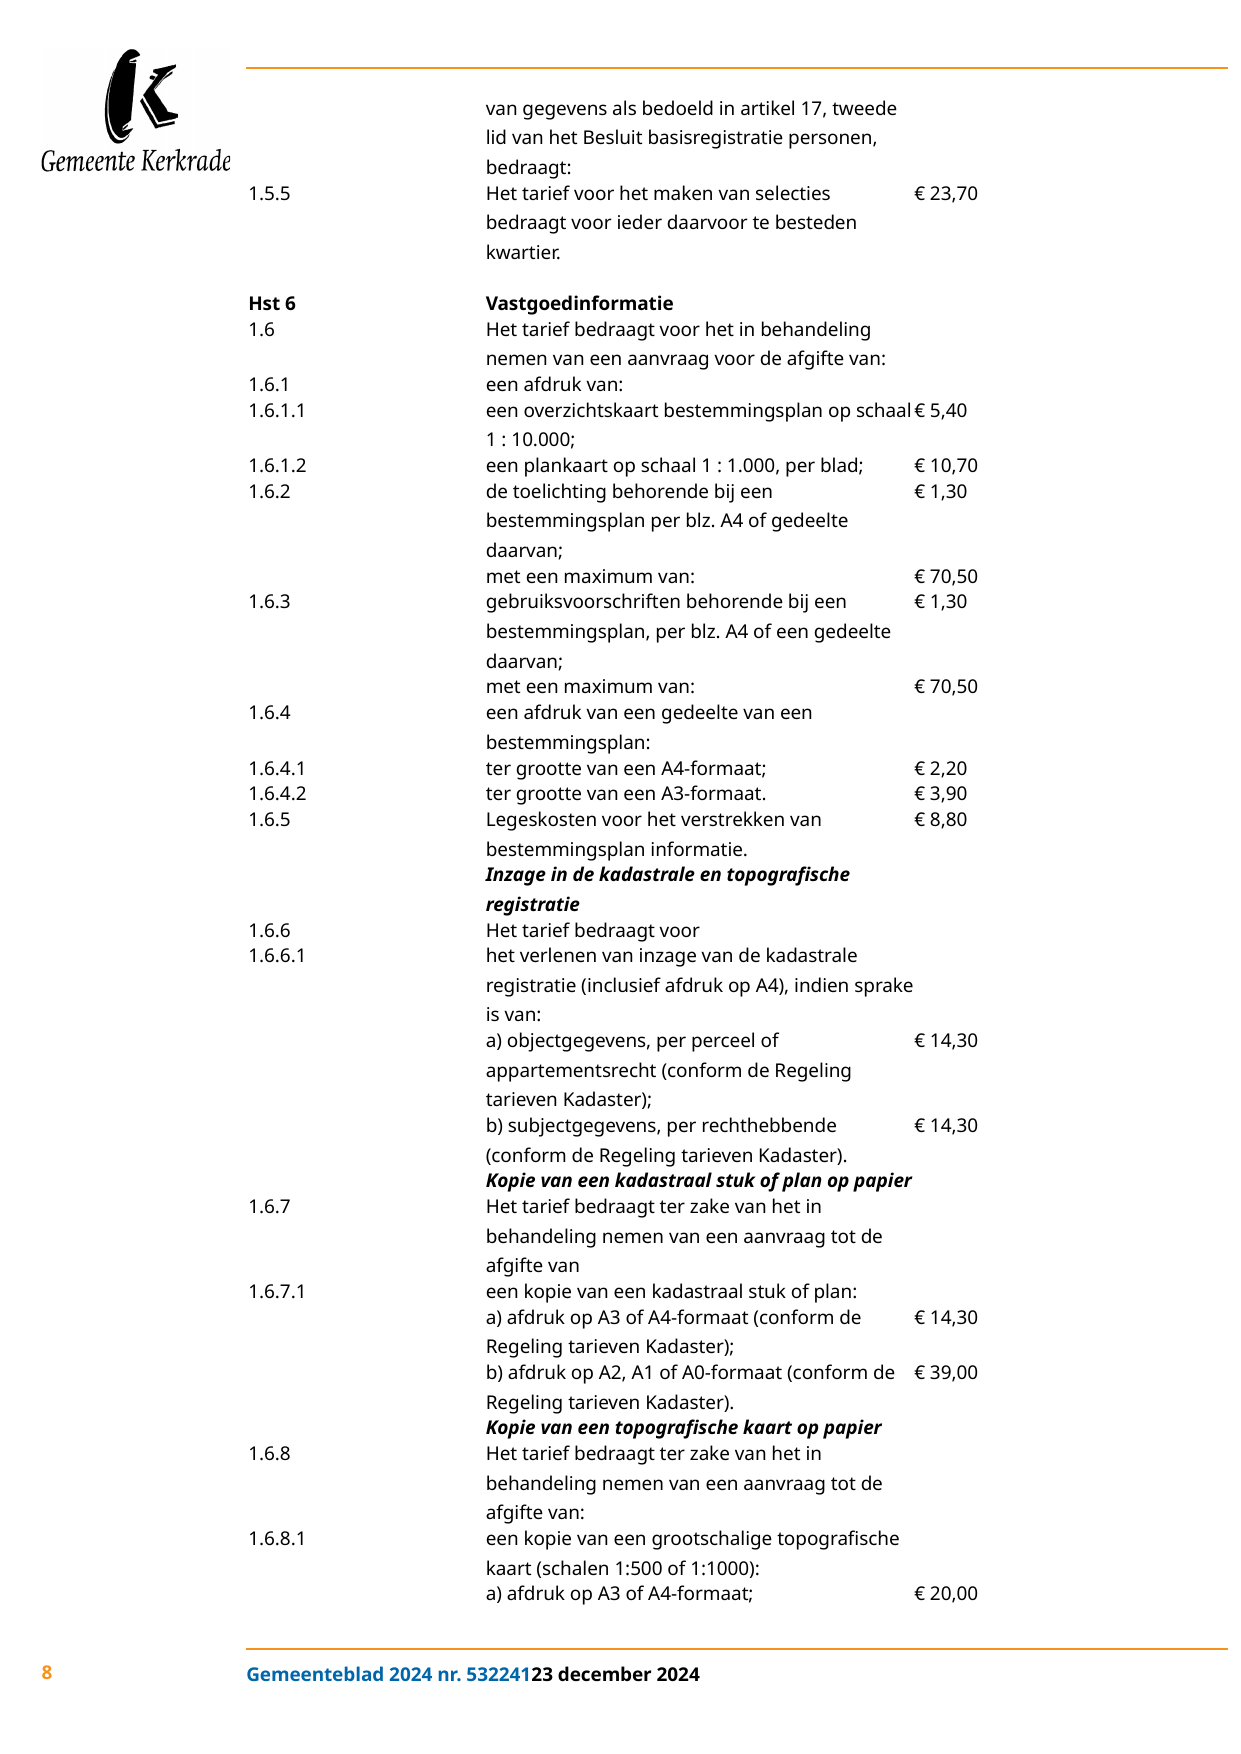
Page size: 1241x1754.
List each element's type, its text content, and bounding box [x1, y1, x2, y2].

table_cell € 5,40 [914, 397, 1152, 452]
table_cell Hst 6 [248, 290, 486, 316]
table_cell [248, 563, 486, 589]
table_cell [914, 265, 1152, 290]
table_cell Kopie van een kadastraal stuk of plan op papier [486, 1168, 914, 1193]
table_cell [914, 1193, 1152, 1278]
table_cell 1.6.4.2 [248, 780, 486, 806]
table_cell Het tarief bedraagt ter zake van het in behandeling nemen van een aanvraag tot de afgifte van [486, 1193, 914, 1278]
table_cell de toelichting behorende bij een bestemmingsplan per blz. A4 of gedeelte daarvan; [486, 478, 914, 563]
table_cell 1.6.1.1 [248, 397, 486, 452]
table_cell [914, 371, 1152, 397]
table_cell € 8,80 [914, 806, 1152, 861]
table_cell 1.6 [248, 316, 486, 371]
table_cell [248, 1304, 486, 1359]
table_cell van gegevens als bedoeld in artikel 17, tweede lid van het Besluit basisregistratie personen, bedraagt: [486, 95, 914, 180]
table_cell Kopie van een topografische kaart op papier [486, 1415, 914, 1440]
table_cell [914, 861, 1152, 917]
table_cell het verlenen van inzage van de kadastrale registratie (inclusief afdruk op A4), indien sprake is van: [486, 943, 914, 1027]
table_cell ter grootte van een A3-formaat. [486, 780, 914, 806]
table_cell a) afdruk op A3 of A4-formaat (conform de Regeling tarieven Kadaster); [486, 1304, 914, 1359]
table_cell Inzage in de kadastrale en topografische registratie [486, 861, 914, 917]
table_cell een plankaart op schaal 1 : 1.000, per blad; [486, 453, 914, 478]
table_cell [914, 1278, 1152, 1304]
table_cell 1.6.1.2 [248, 453, 486, 478]
table_cell Het tarief voor het maken van selecties bedraagt voor ieder daarvoor te besteden kwartier. [486, 180, 914, 264]
table_cell 1.6.3 [248, 589, 486, 674]
table_cell 1.6.8.1 [248, 1525, 486, 1581]
table_cell € 14,30 [914, 1028, 1152, 1112]
table_cell Legeskosten voor het verstrekken van bestemmingsplan informatie. [486, 806, 914, 861]
table_cell [914, 943, 1152, 1027]
table_cell [248, 1359, 486, 1414]
table_cell a) objectgegevens, per perceel of appartementsrecht (conform de Regeling tarieven Kadaster); [486, 1028, 914, 1112]
table_cell € 3,90 [914, 780, 1152, 806]
table_cell [248, 1028, 486, 1112]
table_cell b) subjectgegevens, per rechthebbende (conform de Regeling tarieven Kadaster). [486, 1112, 914, 1168]
table_cell [914, 316, 1152, 371]
table_cell € 1,30 [914, 478, 1152, 563]
table_cell [486, 265, 914, 290]
table_cell 1.5.5 [248, 180, 486, 264]
table_cell [914, 1415, 1152, 1440]
picture [41, 47, 231, 172]
table_cell een afdruk van een gedeelte van een bestemmingsplan: [486, 699, 914, 755]
table_cell a) afdruk op A3 of A4-formaat; [486, 1581, 914, 1606]
table_cell een afdruk van: [486, 371, 914, 397]
table_cell 1.6.4 [248, 699, 486, 755]
table_cell € 1,30 [914, 589, 1152, 674]
table_cell 1.6.2 [248, 478, 486, 563]
table_cell [914, 1168, 1152, 1193]
table_cell [248, 861, 486, 917]
table_cell b) afdruk op A2, A1 of A0-formaat (conform de Regeling tarieven Kadaster). [486, 1359, 914, 1414]
table_cell ter grootte van een A4-formaat; [486, 755, 914, 780]
table_cell een overzichtskaart bestemmingsplan op schaal 1 : 10.000; [486, 397, 914, 452]
table_cell Vastgoedinformatie [486, 290, 914, 316]
table_cell een kopie van een kadastraal stuk of plan: [486, 1278, 914, 1304]
table_cell Het tarief bedraagt voor [486, 917, 914, 942]
table_cell Het tarief bedraagt voor het in behandeling nemen van een aanvraag voor de afgifte van: [486, 316, 914, 371]
table_cell [914, 699, 1152, 755]
table_cell [248, 265, 486, 290]
table_cell 1.6.7 [248, 1193, 486, 1278]
table_cell 1.6.7.1 [248, 1278, 486, 1304]
table_cell [248, 1112, 486, 1168]
table_cell [914, 290, 1152, 316]
table_cell [248, 95, 486, 180]
table_cell € 20,00 [914, 1581, 1152, 1606]
table_cell met een maximum van: [486, 563, 914, 589]
table_cell € 70,50 [914, 674, 1152, 699]
table_cell € 14,30 [914, 1304, 1152, 1359]
table_cell [248, 674, 486, 699]
table_cell [914, 1440, 1152, 1525]
table_cell € 23,70 [914, 180, 1152, 264]
table_cell met een maximum van: [486, 674, 914, 699]
table_cell € 14,30 [914, 1112, 1152, 1168]
table_cell € 10,70 [914, 453, 1152, 478]
table_cell 1.6.6 [248, 917, 486, 942]
table_cell [248, 1168, 486, 1193]
table_cell 1.6.4.1 [248, 755, 486, 780]
table_cell [914, 95, 1152, 180]
table_cell 1.6.5 [248, 806, 486, 861]
table_cell € 2,20 [914, 755, 1152, 780]
table_cell € 39,00 [914, 1359, 1152, 1414]
table_cell een kopie van een grootschalige topografische kaart (schalen 1:500 of 1:1000): [486, 1525, 914, 1581]
table_cell [914, 1525, 1152, 1581]
table_cell Het tarief bedraagt ter zake van het in behandeling nemen van een aanvraag tot de afgifte van: [486, 1440, 914, 1525]
table_cell [248, 1581, 486, 1606]
table_cell € 70,50 [914, 563, 1152, 589]
table_cell 1.6.6.1 [248, 943, 486, 1027]
table_cell gebruiksvoorschriften behorende bij een bestemmingsplan, per blz. A4 of een gedeelte daarvan; [486, 589, 914, 674]
table_cell [248, 1415, 486, 1440]
table_cell 1.6.1 [248, 371, 486, 397]
table_cell 1.6.8 [248, 1440, 486, 1525]
table_cell [914, 917, 1152, 942]
